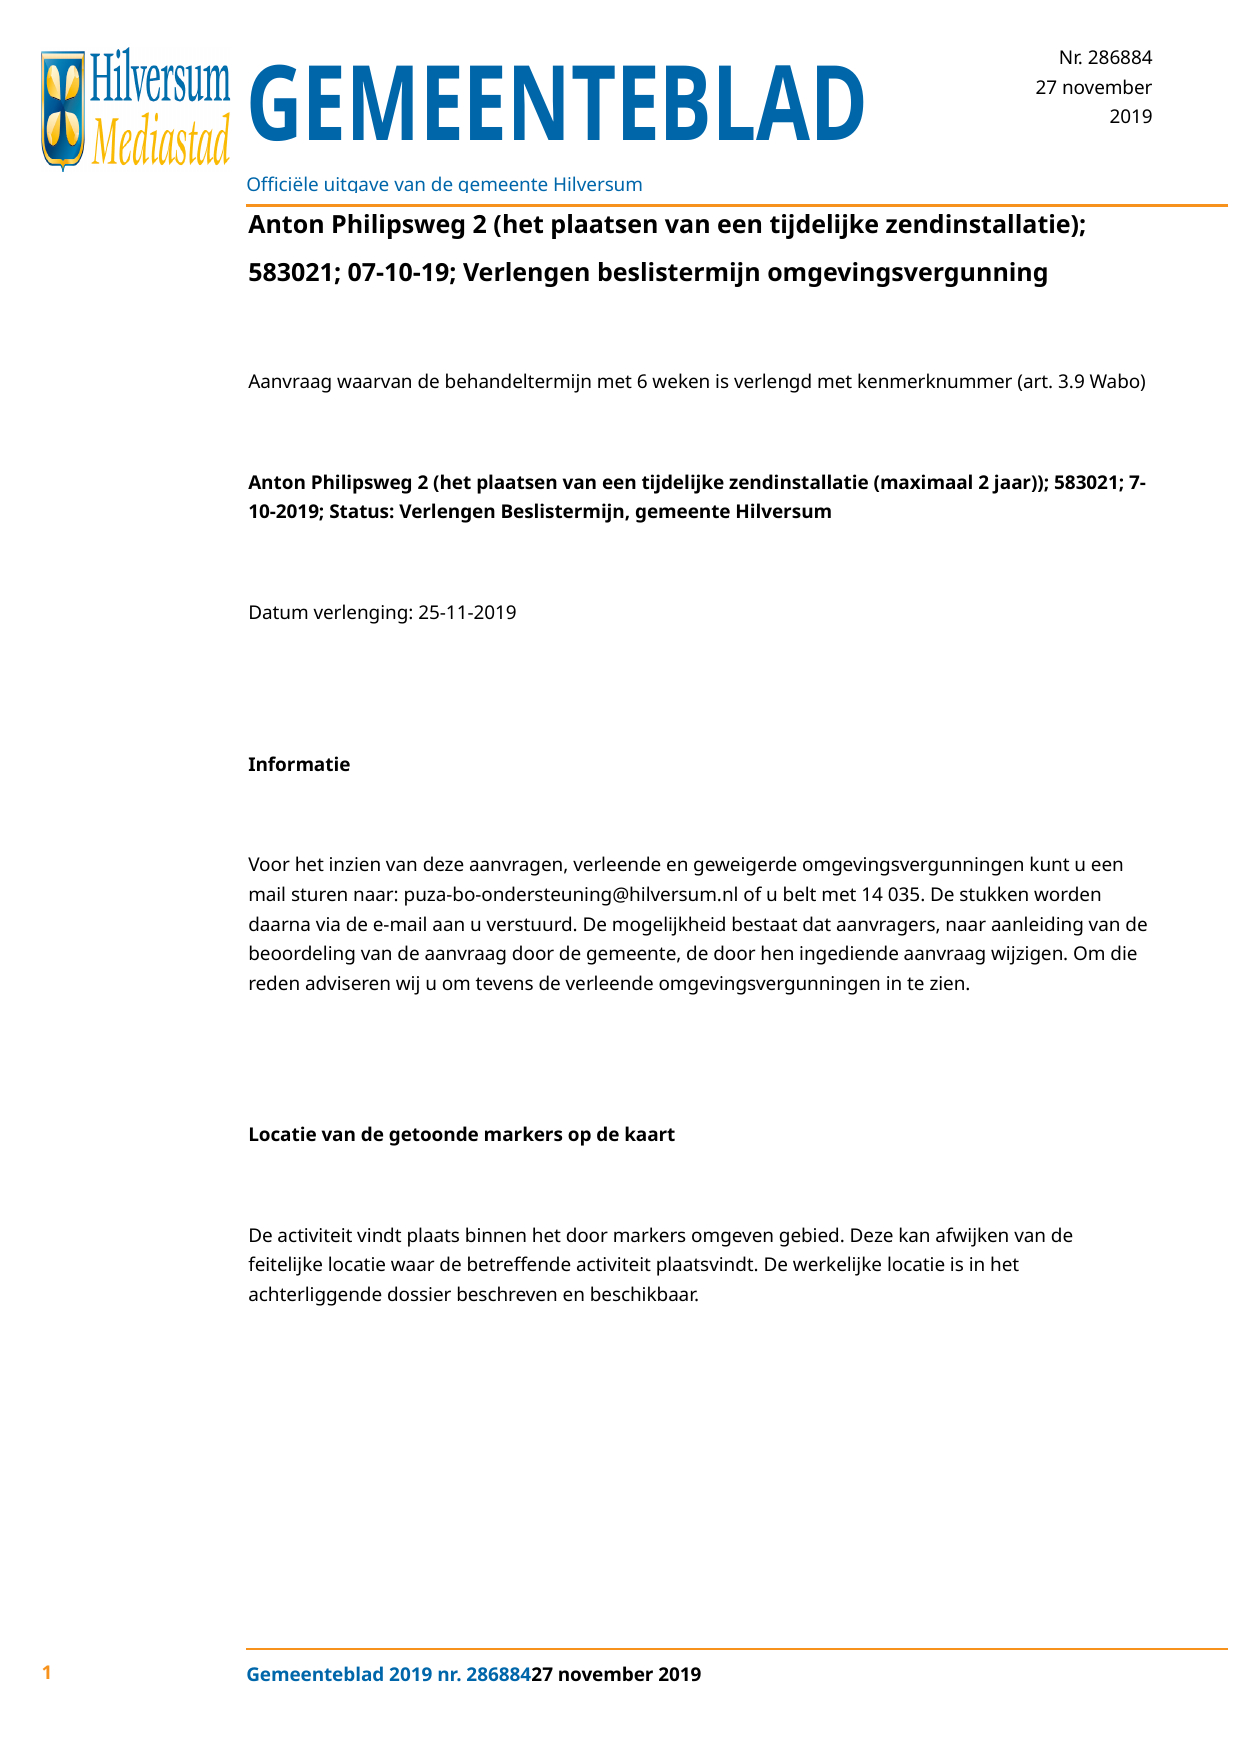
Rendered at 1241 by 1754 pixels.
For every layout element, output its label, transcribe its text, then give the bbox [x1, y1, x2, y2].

text Anton Philipsweg 2 (het plaatsen van een tijdelijke zendinstallatie (maximaal 2 jaar)); 583021; 7-10-2019; Status: Verlengen Beslistermijn, gemeente Hilversum [248, 469, 1152, 524]
text Voor het inzien van deze aanvragen, verleende en geweigerde omgevingsvergunningen kunt u een mail sturen naar: puza-bo-ondersteuning@hilversum.nl of u belt met 14 035. De stukken worden daarna via de e-mail aan u verstuurd. De mogelijkheid bestaat dat aanvragers, naar aanleiding van de beoordeling van de aanvraag door de gemeente, de door hen ingediende aanvraag wijzigen. Om die reden adviseren wij u om tevens de verleende omgevingsvergunningen in te zien. [248, 852, 1152, 996]
text Datum verlenging: 25-11-2019 [248, 599, 1152, 625]
text De activiteit vindt plaats binnen het door markers omgeven gebied. Deze kan afwijken van de feitelijke locatie waar de betreffende activiteit plaatsvindt. De werkelijke locatie is in het achterliggende dossier beschreven en beschikbaar. [248, 1222, 1152, 1307]
text Informatie [248, 751, 1152, 777]
picture [41, 47, 231, 172]
text Anton Philipsweg 2 (het plaatsen van een tijdelijke zendinstallatie); 583021; 07-10-19; Verlengen beslistermijn omgevingsvergunning [248, 207, 1152, 288]
text Aanvraag waarvan de behandeltermijn met 6 weken is verlengd met kenmerknummer (art. 3.9 Wabo) [248, 368, 1152, 394]
text Locatie van de getoonde markers op de kaart [248, 1121, 1152, 1147]
